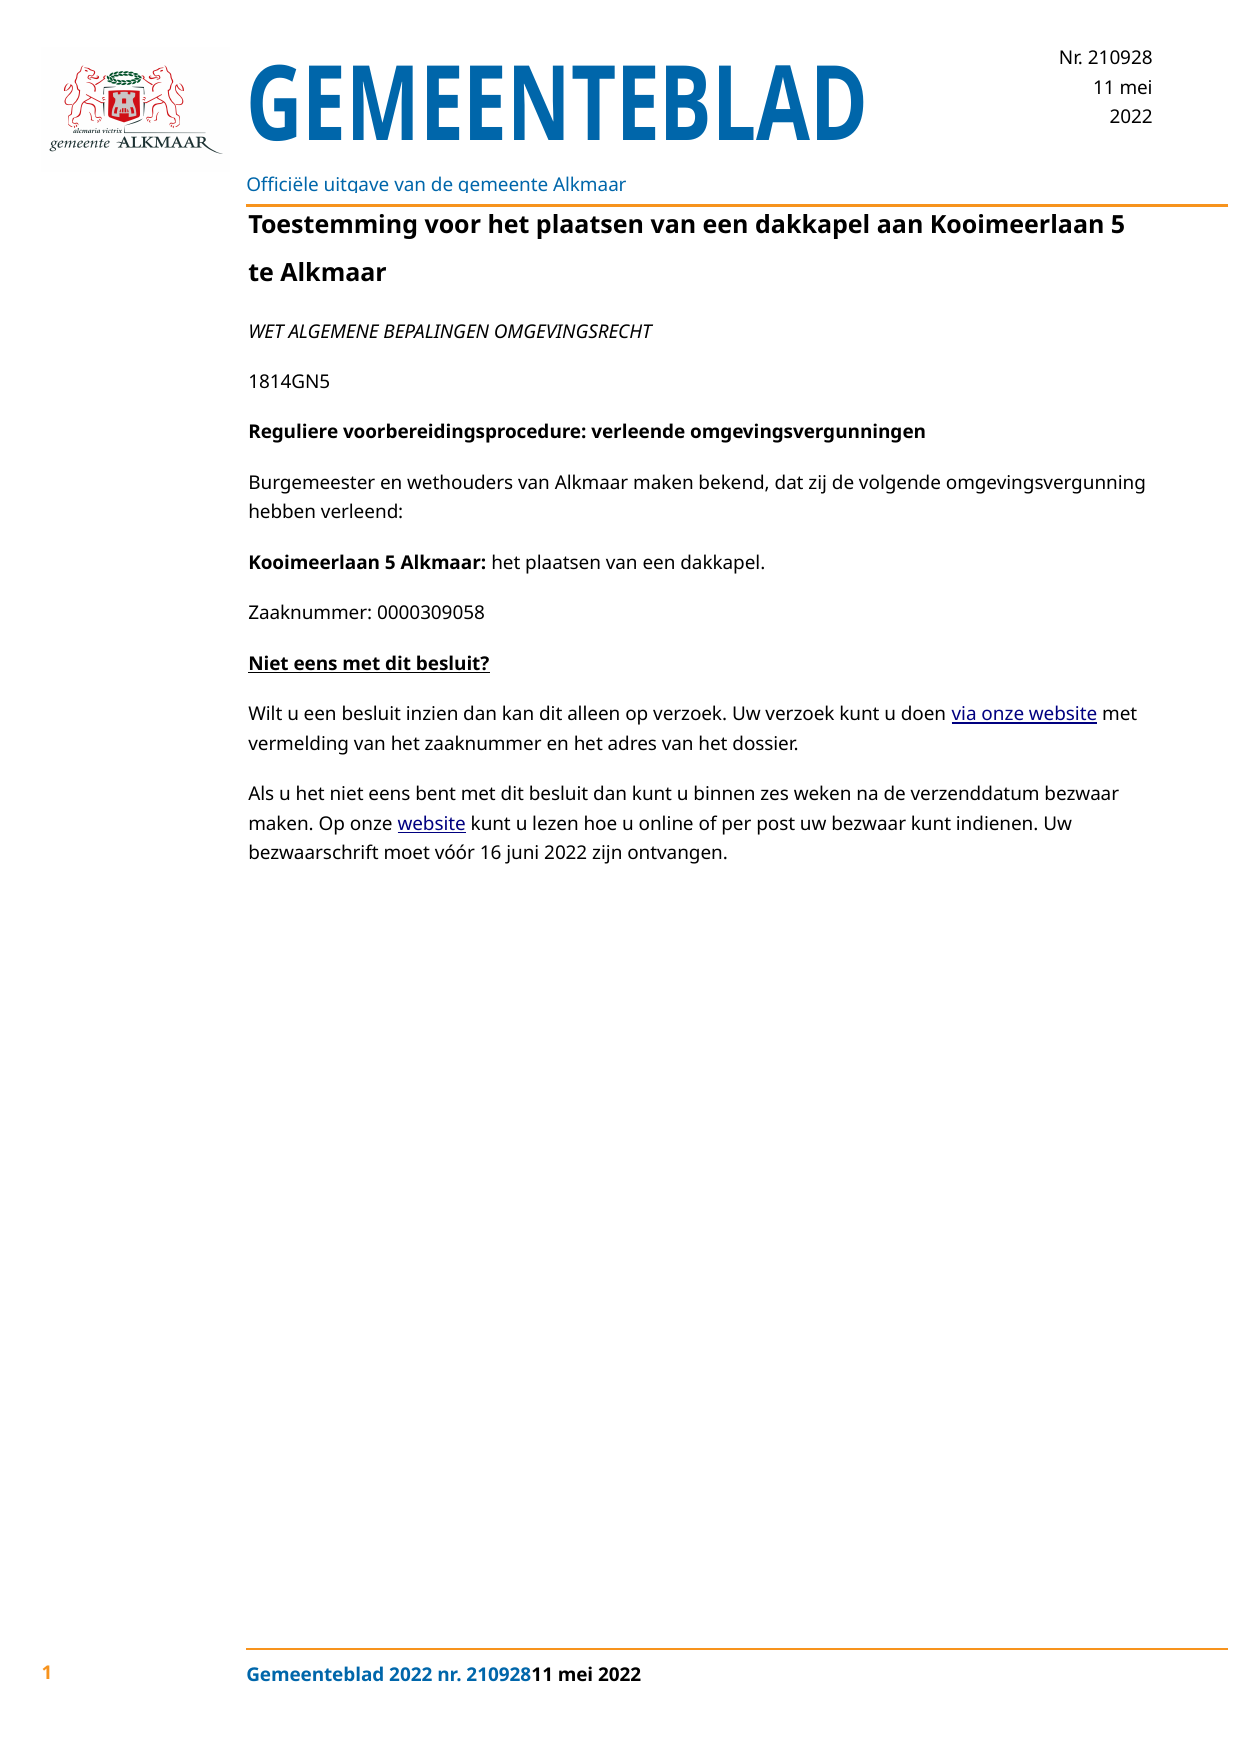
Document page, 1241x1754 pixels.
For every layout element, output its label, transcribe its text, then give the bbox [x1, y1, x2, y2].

text Kooimeerlaan 5 Alkmaar: het plaatsen van een dakkapel. [248, 549, 1152, 575]
text WET ALGEMENE BEPALINGEN OMGEVINGSRECHT [248, 318, 1152, 344]
picture [41, 47, 231, 172]
text Zaaknummer: 0000309058 [248, 599, 1152, 625]
text Toestemming voor het plaatsen van een dakkapel aan Kooimeerlaan 5 te Alkmaar [248, 207, 1152, 288]
text Reguliere voorbereidingsprocedure: verleende omgevingsvergunningen [248, 419, 1152, 444]
text Niet eens met dit besluit? [248, 650, 1152, 676]
text 1814GN5 [248, 368, 1152, 394]
text Als u het niet eens bent met dit besluit dan kunt u binnen zes weken na de verzenddatum bezwaar maken. Op onze website kunt u lezen hoe u online of per post uw bezwaar kunt indienen. Uw bezwaarschrift moet vóór 16 juni 2022 zijn ontvangen. [248, 780, 1152, 865]
text Wilt u een besluit inzien dan kan dit alleen op verzoek. Uw verzoek kunt u doen via onze website met vermelding van het zaaknummer en het adres van het dossier. [248, 700, 1152, 756]
text Burgemeester en wethouders van Alkmaar maken bekend, dat zij de volgende omgevingsvergunning hebben verleend: [248, 469, 1152, 524]
